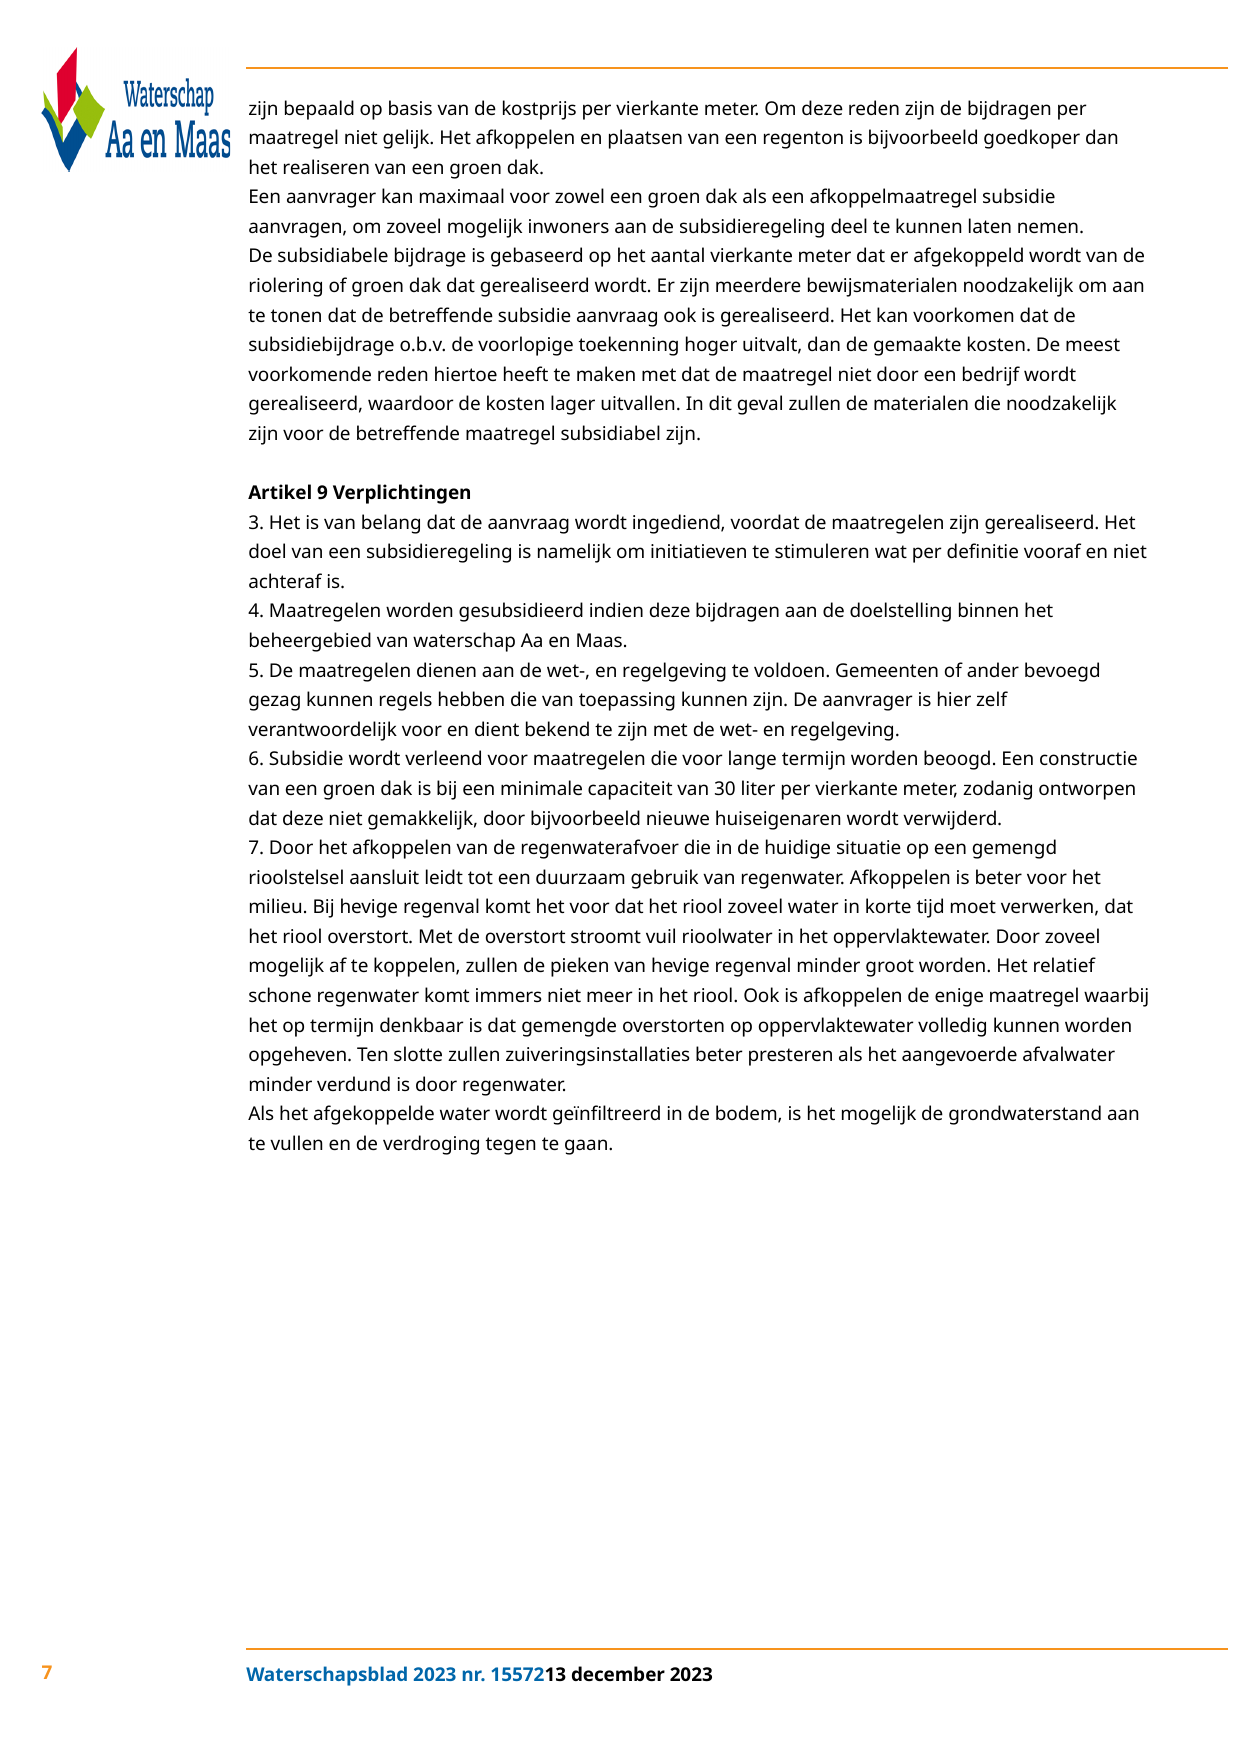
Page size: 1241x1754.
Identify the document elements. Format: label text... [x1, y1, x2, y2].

text zijn bepaald op basis van de kostprijs per vierkante meter. Om deze reden zijn de bijdragen per maatregel niet gelijk. Het afkoppelen en plaatsen van een regenton is bijvoorbeeld goedkoper dan het realiseren van een groen dak. [248, 95, 1152, 180]
text 6. Subsidie wordt verleend voor maatregelen die voor lange termijn worden beoogd. Een constructie van een groen dak is bij een minimale capaciteit van 30 liter per vierkante meter, zodanig ontworpen dat deze niet gemakkelijk, door bijvoorbeeld nieuwe huiseigenaren wordt verwijderd. [248, 746, 1152, 831]
text 7. Door het afkoppelen van de regenwaterafvoer die in de huidige situatie op een gemengd rioolstelsel aansluit leidt tot een duurzaam gebruik van regenwater. Afkoppelen is beter voor het milieu. Bij hevige regenval komt het voor dat het riool zoveel water in korte tijd moet verwerken, dat het riool overstort. Met de overstort stroomt vuil rioolwater in het oppervlaktewater. Door zoveel mogelijk af te koppelen, zullen de pieken van hevige regenval minder groot worden. Het relatief schone regenwater komt immers niet meer in het riool. Ook is afkoppelen de enige maatregel waarbij het op termijn denkbaar is dat gemengde overstorten op oppervlaktewater volledig kunnen worden opgeheven. Ten slotte zullen zuiveringsinstallaties beter presteren als het aangevoerde afvalwater minder verdund is door regenwater. [248, 834, 1152, 1097]
picture [41, 47, 231, 172]
text De subsidiabele bijdrage is gebaseerd op het aantal vierkante meter dat er afgekoppeld wordt van de riolering of groen dak dat gerealiseerd wordt. Er zijn meerdere bewijsmaterialen noodzakelijk om aan te tonen dat de betreffende subsidie aanvraag ook is gerealiseerd. Het kan voorkomen dat de subsidiebijdrage o.b.v. de voorlopige toekenning hoger uitvalt, dan de gemaakte kosten. De meest voorkomende reden hiertoe heeft te maken met dat de maatregel niet door een bedrijf wordt gerealiseerd, waardoor de kosten lager uitvallen. In dit geval zullen de materialen die noodzakelijk zijn voor de betreffende maatregel subsidiabel zijn. [248, 243, 1152, 446]
text Artikel 9 Verplichtingen [248, 479, 1152, 505]
text 3. Het is van belang dat de aanvraag wordt ingediend, voordat de maatregelen zijn gerealiseerd. Het doel van een subsidieregeling is namelijk om initiatieven te stimuleren wat per definitie vooraf en niet achteraf is. [248, 509, 1152, 594]
text Een aanvrager kan maximaal voor zowel een groen dak als een afkoppelmaatregel subsidie aanvragen, om zoveel mogelijk inwoners aan de subsidieregeling deel te kunnen laten nemen. [248, 183, 1152, 239]
text Als het afgekoppelde water wordt geïnfiltreerd in de bodem, is het mogelijk de grondwaterstand aan te vullen en de verdroging tegen te gaan. [248, 1101, 1152, 1156]
text 4. Maatregelen worden gesubsidieerd indien deze bijdragen aan de doelstelling binnen het beheergebied van waterschap Aa en Maas. [248, 598, 1152, 653]
text 5. De maatregelen dienen aan de wet-, en regelgeving te voldoen. Gemeenten of ander bevoegd gezag kunnen regels hebben die van toepassing kunnen zijn. De aanvrager is hier zelf verantwoordelijk voor en dient bekend te zijn met de wet- en regelgeving. [248, 657, 1152, 742]
